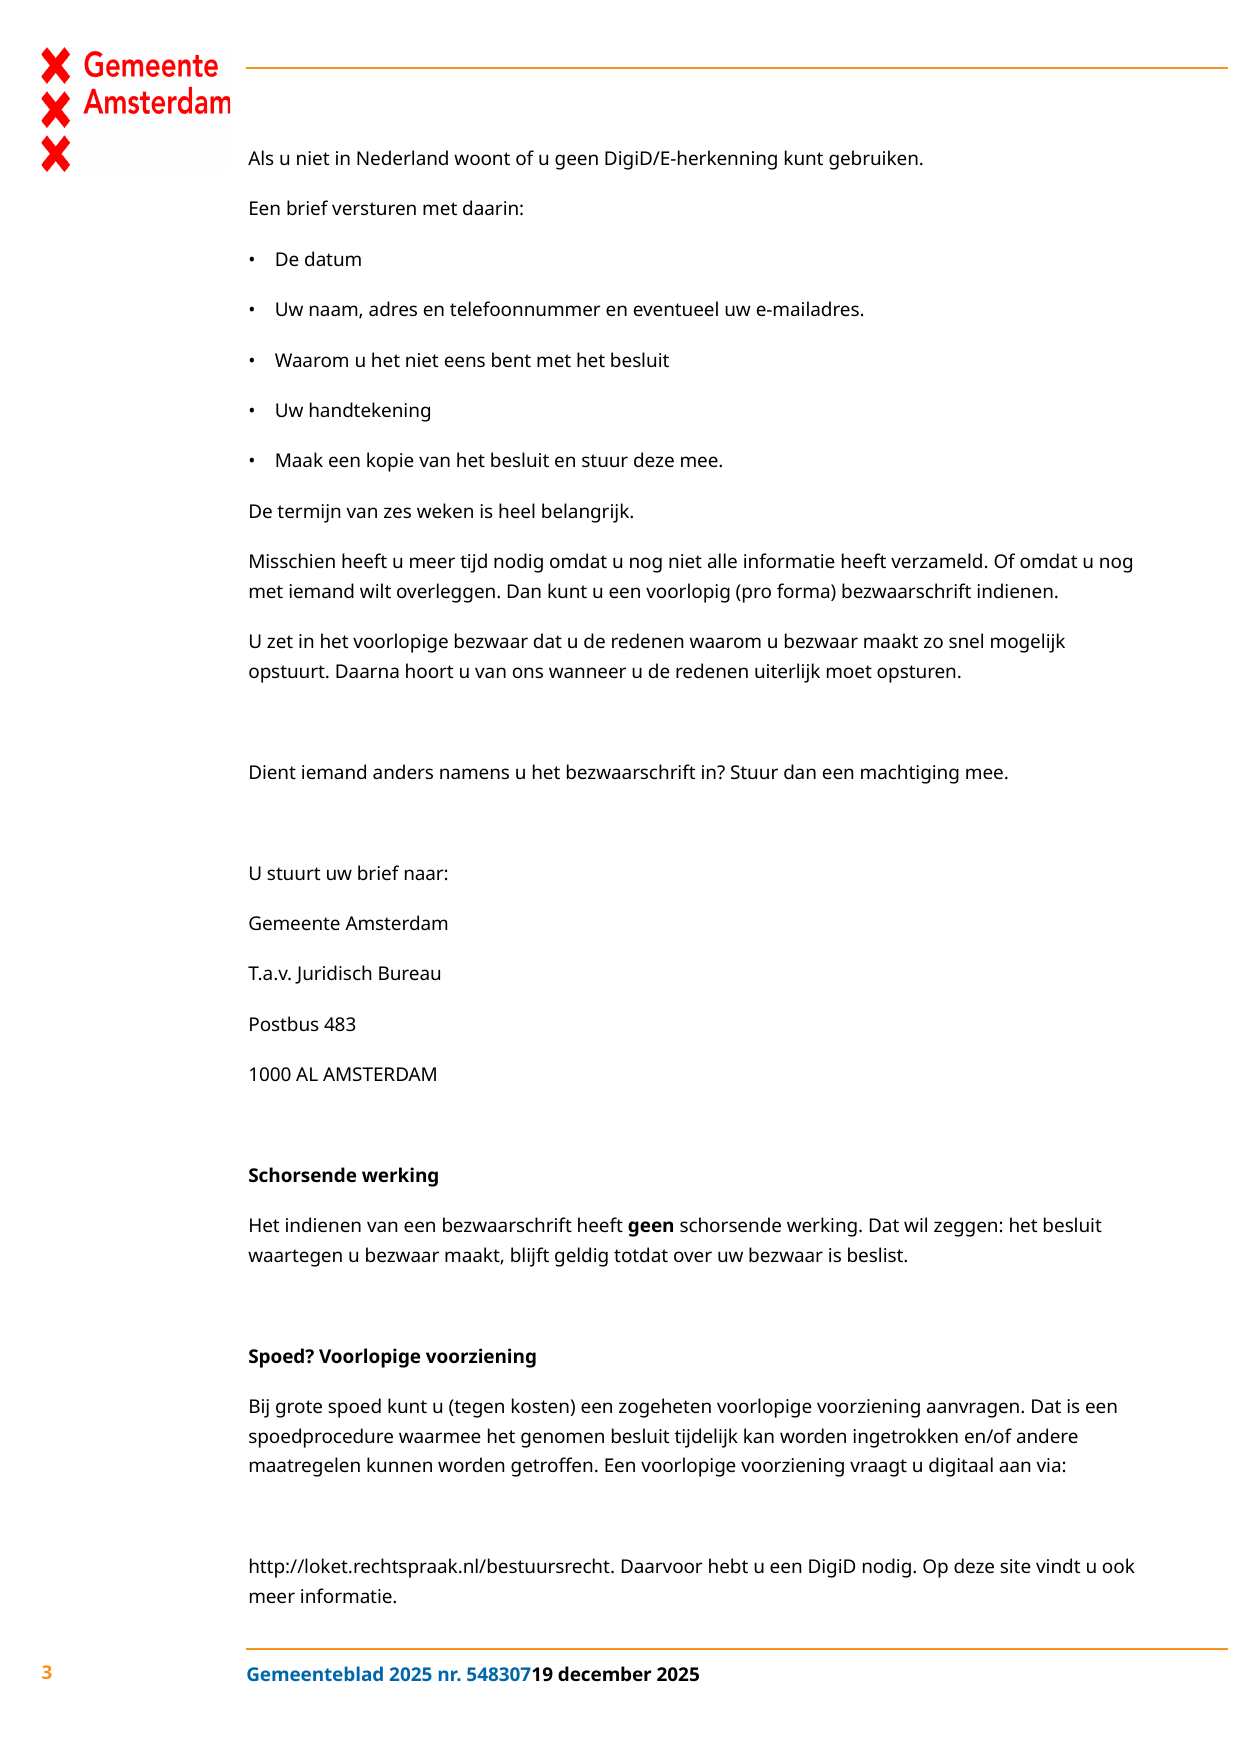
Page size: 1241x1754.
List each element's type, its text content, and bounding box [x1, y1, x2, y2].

text Spoed? Voorlopige voorziening [248, 1343, 1152, 1369]
text U zet in het voorlopige bezwaar dat u de redenen waarom u bezwaar maakt zo snel mogelijk opstuurt. Daarna hoort u van ons wanneer u de redenen uiterlijk moet opsturen. [248, 628, 1152, 684]
text • De datum [248, 246, 1152, 272]
text http://loket.rechtspraak.nl/bestuursrecht. Daarvoor hebt u een DigiD nodig. Op deze site vindt u ook meer informatie. [248, 1553, 1152, 1609]
text Schorsende werking [248, 1162, 1152, 1188]
text U stuurt uw brief naar: [248, 860, 1152, 886]
text • Uw naam, adres en telefoonnummer en eventueel uw e-mailadres. [248, 296, 1152, 322]
text De termijn van zes weken is heel belangrijk. [248, 498, 1152, 524]
text • Waarom u het niet eens bent met het besluit [248, 347, 1152, 373]
picture [41, 47, 231, 172]
text Als u niet in Nederland woont of u geen DigiD/E-herkenning kunt gebruiken. [248, 145, 1152, 171]
text • Uw handtekening [248, 397, 1152, 423]
text • Maak een kopie van het besluit en stuur deze mee. [248, 448, 1152, 473]
text Bij grote spoed kunt u (tegen kosten) een zogeheten voorlopige voorziening aanvragen. Dat is een spoedprocedure waarmee het genomen besluit tijdelijk kan worden ingetrokken en/of andere maatregelen kunnen worden getroffen. Een voorlopige voorziening vraagt u digitaal aan via: [248, 1393, 1152, 1478]
text Een brief versturen met daarin: [248, 196, 1152, 221]
text Misschien heeft u meer tijd nodig omdat u nog niet alle informatie heeft verzameld. Of omdat u nog met iemand wilt overleggen. Dan kunt u een voorlopig (pro forma) bezwaarschrift indienen. [248, 548, 1152, 604]
text Dient iemand anders namens u het bezwaarschrift in? Stuur dan een machtiging mee. [248, 759, 1152, 785]
text Postbus 483 [248, 1011, 1152, 1037]
text Gemeente Amsterdam [248, 910, 1152, 936]
text T.a.v. Juridisch Bureau [248, 961, 1152, 986]
text 1000 AL AMSTERDAM [248, 1061, 1152, 1087]
text Het indienen van een bezwaarschrift heeft geen schorsende werking. Dat wil zeggen: het besluit waartegen u bezwaar maakt, blijft geldig totdat over uw bezwaar is beslist. [248, 1213, 1152, 1268]
